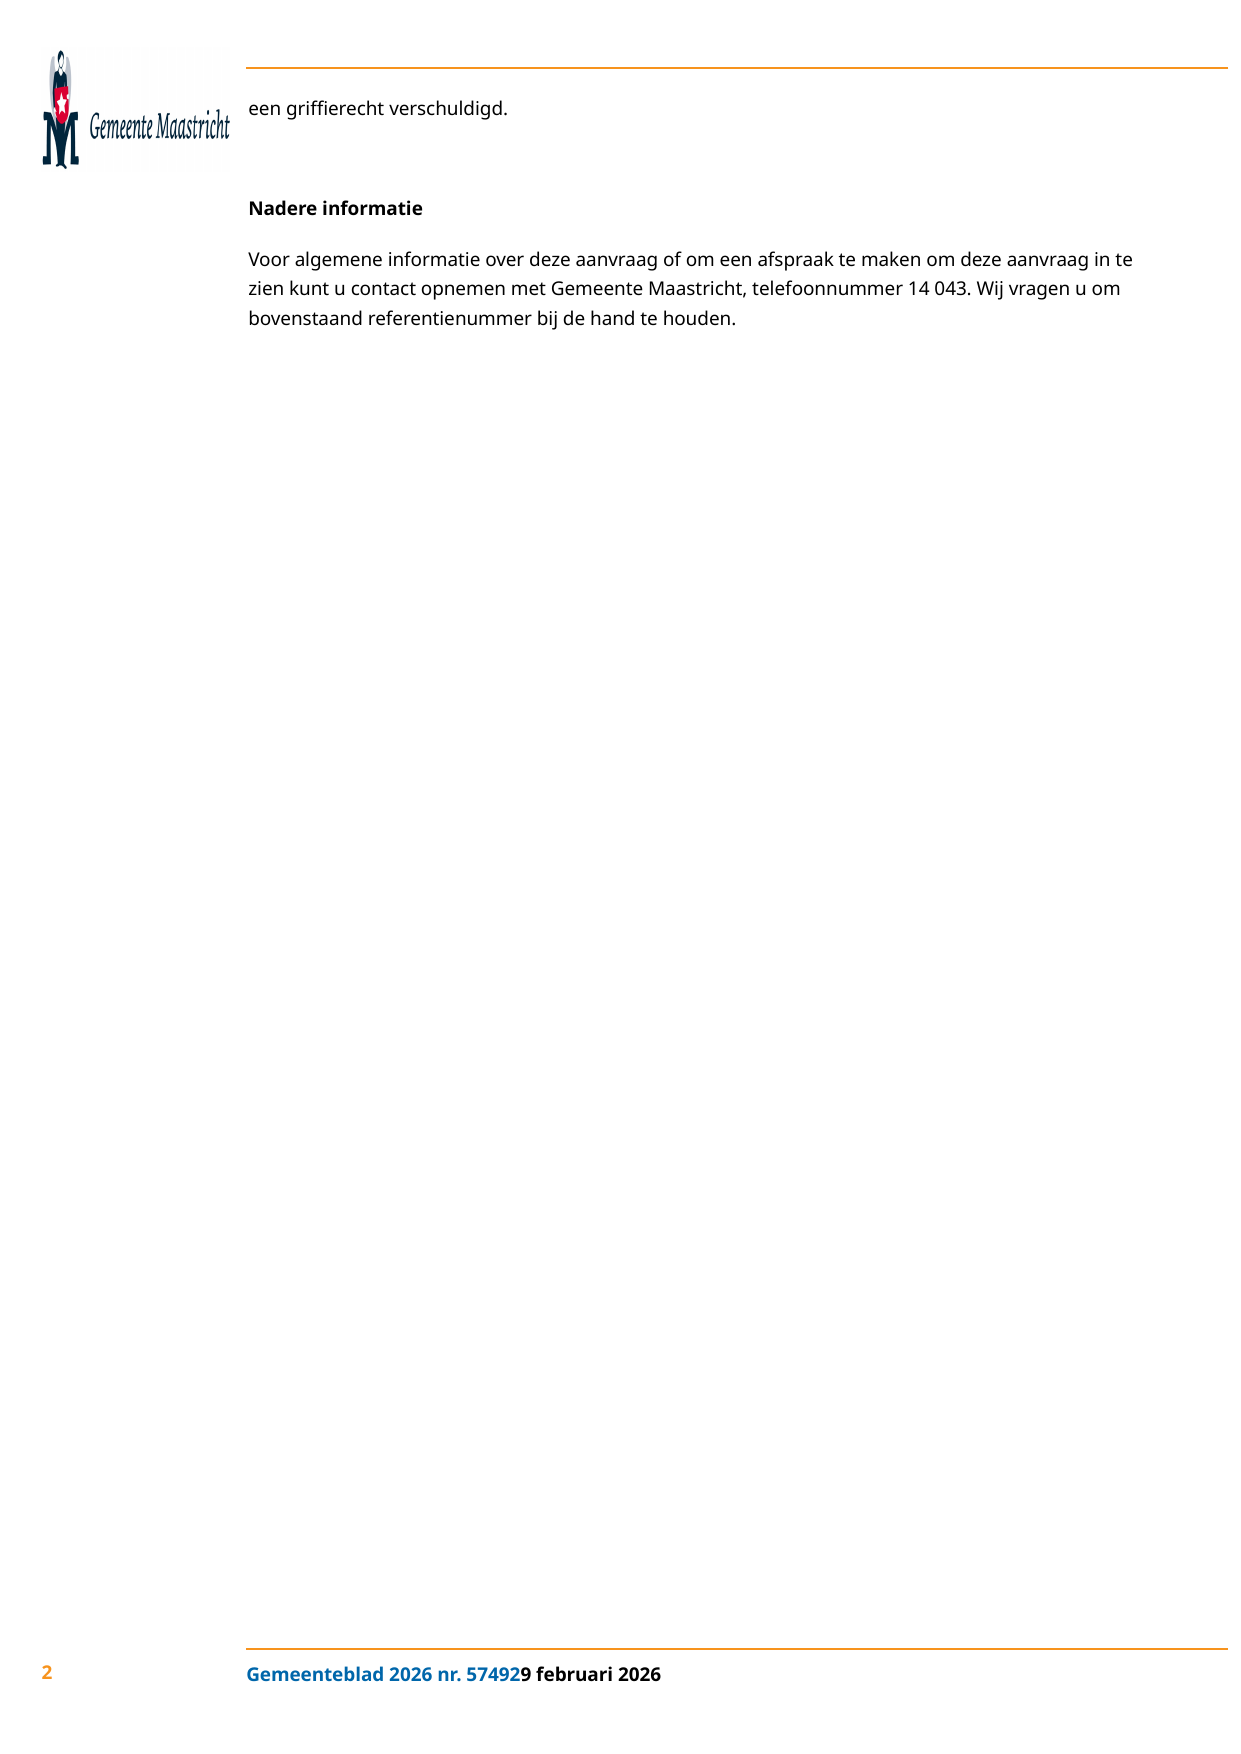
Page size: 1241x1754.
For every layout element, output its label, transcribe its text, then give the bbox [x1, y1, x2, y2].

text een griffierecht verschuldigd. [248, 95, 1152, 121]
text Nadere informatie [248, 196, 1152, 221]
picture [41, 47, 231, 172]
text Voor algemene informatie over deze aanvraag of om een afspraak te maken om deze aanvraag in te zien kunt u contact opnemen met Gemeente Maastricht, telefoonnummer 14 043. Wij vragen u om bovenstaand referentienummer bij de hand te houden. [248, 246, 1152, 331]
